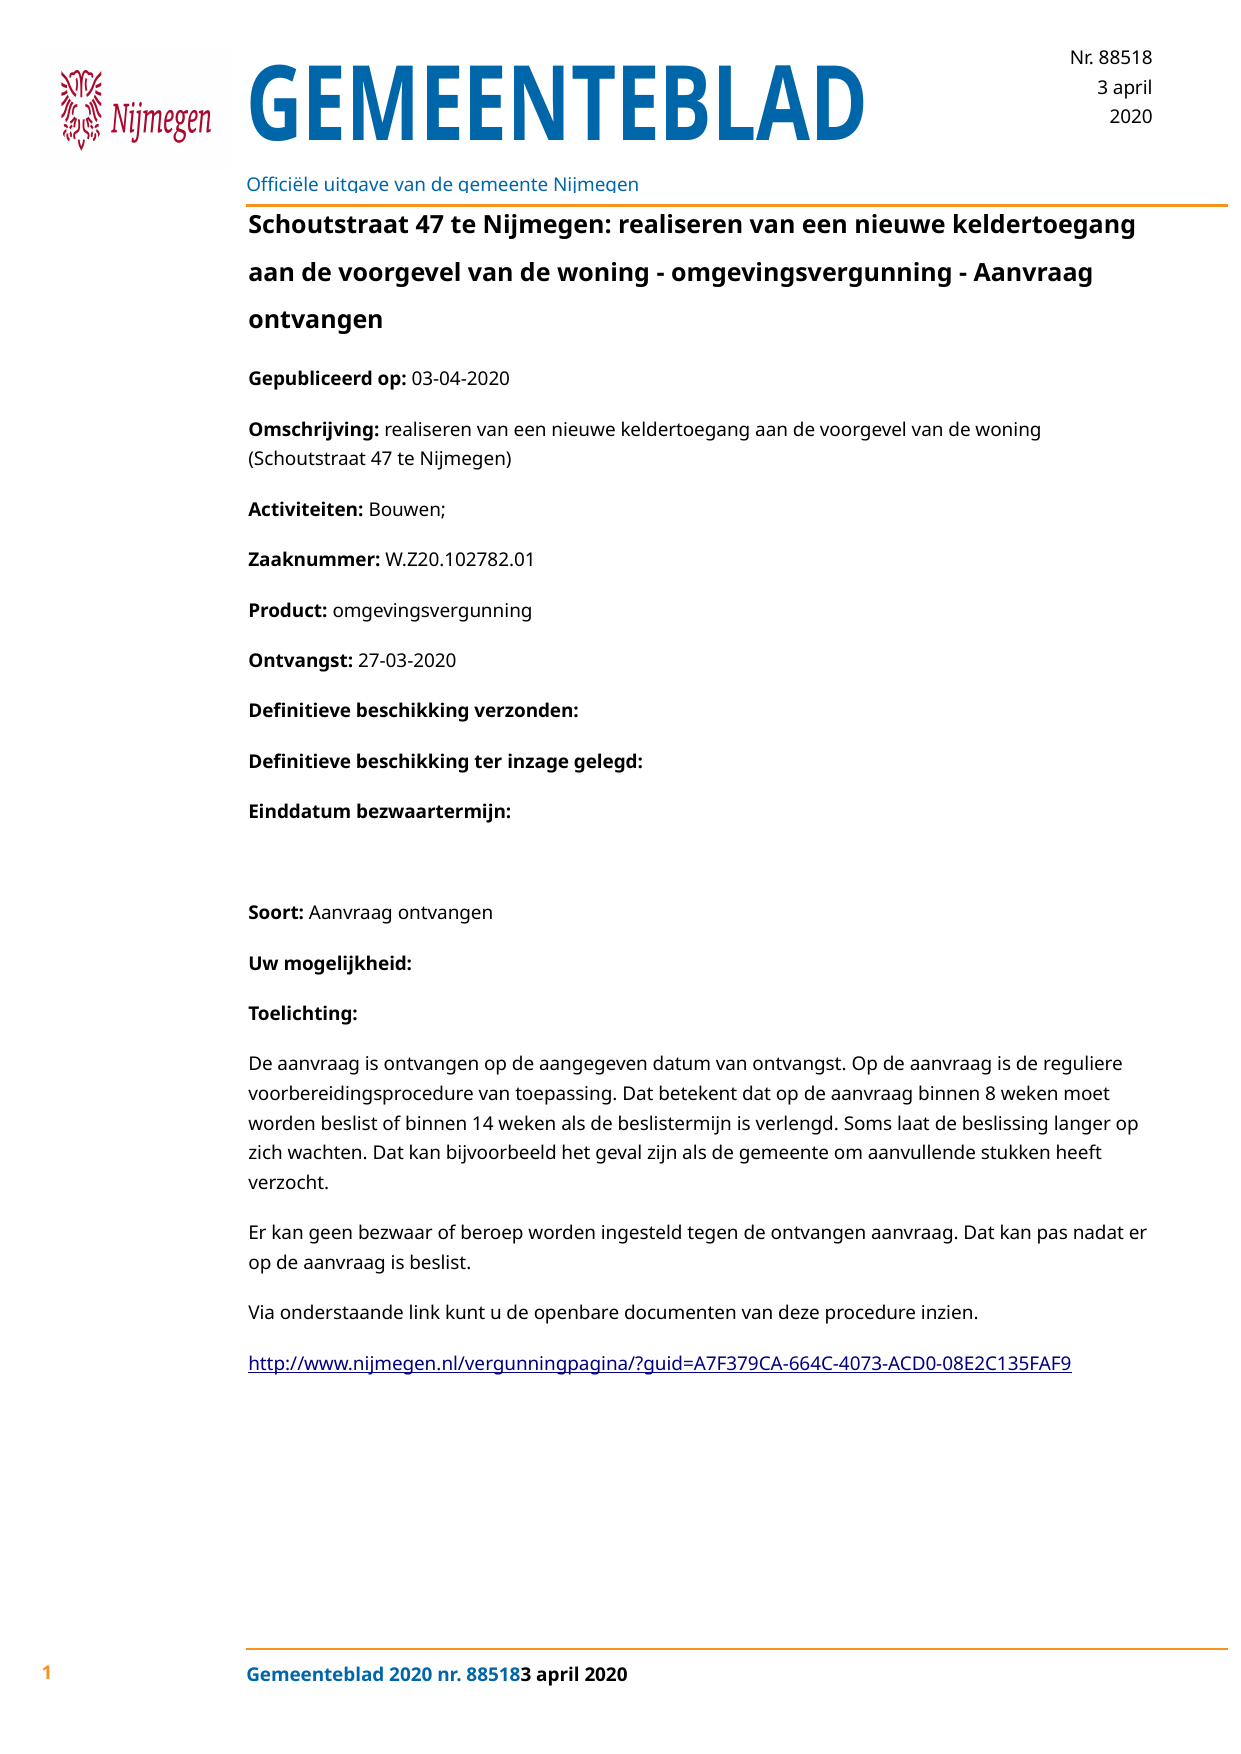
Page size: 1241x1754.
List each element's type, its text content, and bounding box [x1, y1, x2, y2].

text Soort: Aanvraag ontvangen [248, 899, 1152, 925]
text Definitieve beschikking verzonden: [248, 698, 1152, 723]
text Er kan geen bezwaar of beroep worden ingesteld tegen de ontvangen aanvraag. Dat kan pas nadat er op de aanvraag is beslist. [248, 1219, 1152, 1274]
text Definitieve beschikking ter inzage gelegd: [248, 748, 1152, 774]
text Gepubliceerd op: 03-04-2020 [248, 366, 1152, 391]
text Activiteiten: Bouwen; [248, 496, 1152, 522]
text Product: omgevingsvergunning [248, 597, 1152, 622]
text Zaaknummer: W.Z20.102782.01 [248, 546, 1152, 572]
text Via onderstaande link kunt u de openbare documenten van deze procedure inzien. [248, 1299, 1152, 1325]
text De aanvraag is ontvangen op de aangegeven datum van ontvangst. Op de aanvraag is de reguliere voorbereidingsprocedure van toepassing. Dat betekent dat op de aanvraag binnen 8 weken moet worden beslist of binnen 14 weken als de beslistermijn is verlengd. Soms laat de beslissing langer op zich wachten. Dat kan bijvoorbeeld het geval zijn als de gemeente om aanvullende stukken heeft verzocht. [248, 1051, 1152, 1194]
text Uw mogelijkheid: [248, 950, 1152, 975]
text Omschrijving: realiseren van een nieuwe keldertoegang aan de voorgevel van de woning (Schoutstraat 47 te Nijmegen) [248, 416, 1152, 471]
text Toelichting: [248, 1000, 1152, 1026]
picture [41, 47, 231, 172]
text Ontvangst: 27-03-2020 [248, 647, 1152, 673]
text Einddatum bezwaartermijn: [248, 798, 1152, 824]
text Schoutstraat 47 te Nijmegen: realiseren van een nieuwe keldertoegang aan de voorgevel van de woning - omgevingsvergunning - Aanvraag ontvangen [248, 207, 1152, 336]
text http://www.nijmegen.nl/vergunningpagina/?guid=A7F379CA-664C-4073-ACD0-08E2C135FAF9 [248, 1350, 1152, 1375]
